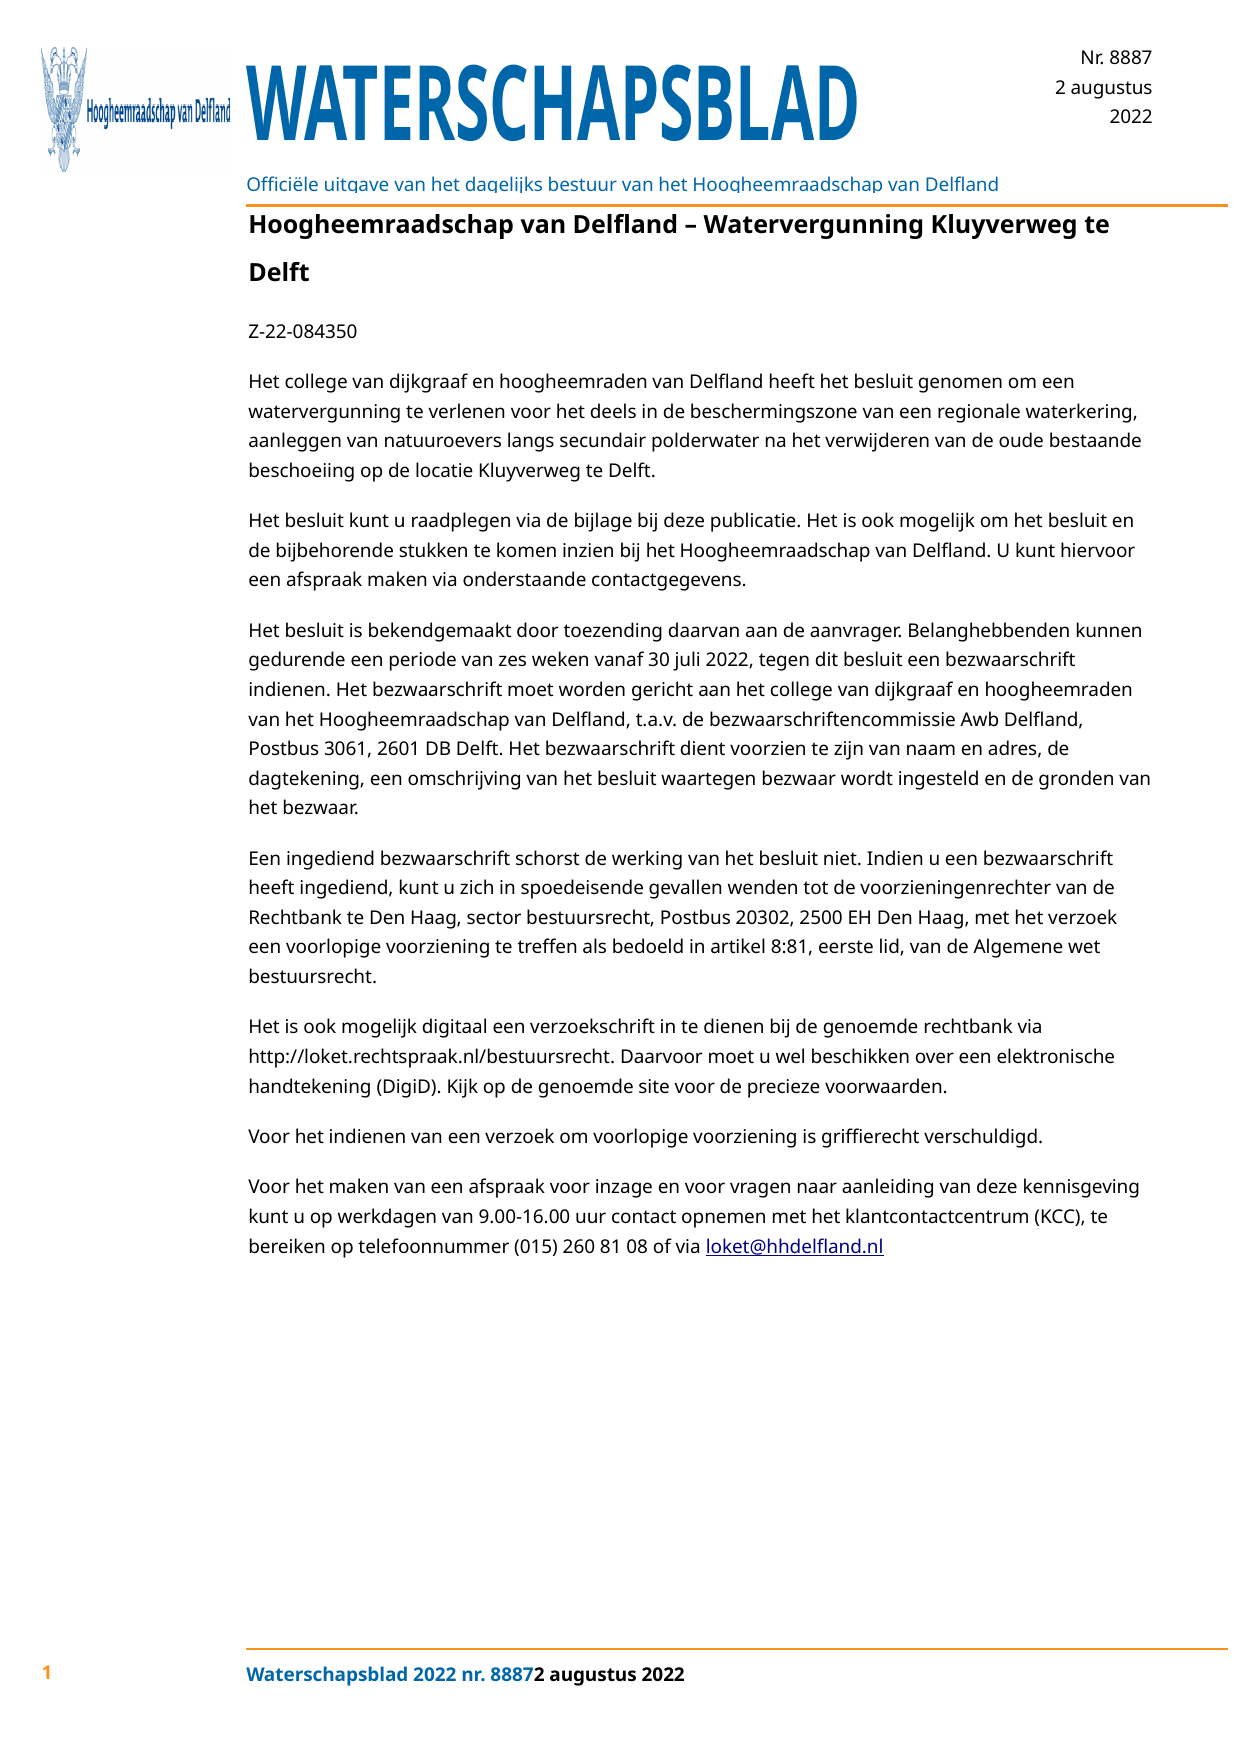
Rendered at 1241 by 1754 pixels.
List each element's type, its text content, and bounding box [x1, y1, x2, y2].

text Voor het maken van een afspraak voor inzage en voor vragen naar aanleiding van deze kennisgeving kunt u op werkdagen van 9.00-16.00 uur contact opnemen met het klantcontactcentrum (KCC), te bereiken op telefoonnummer (015) 260 81 08 of via loket@hhdelfland.nl [248, 1174, 1152, 1259]
text Voor het indienen van een verzoek om voorlopige voorziening is griffierecht verschuldigd. [248, 1123, 1152, 1149]
text Hoogheemraadschap van Delfland – Watervergunning Kluyverweg te Delft [248, 207, 1152, 288]
text Het besluit is bekendgemaakt door toezending daarvan aan de aanvrager. Belanghebbenden kunnen gedurende een periode van zes weken vanaf 30 juli 2022, tegen dit besluit een bezwaarschrift indienen. Het bezwaarschrift moet worden gericht aan het college van dijkgraaf en hoogheemraden van het Hoogheemraadschap van Delfland, t.a.v. de bezwaarschriftencommissie Awb Delfland, Postbus 3061, 2601 DB Delft. Het bezwaarschrift dient voorzien te zijn van naam en adres, de dagtekening, een omschrijving van het besluit waartegen bezwaar wordt ingesteld en de gronden van het bezwaar. [248, 617, 1152, 820]
text Z-22-084350 [248, 318, 1152, 344]
text Het is ook mogelijk digitaal een verzoekschrift in te dienen bij de genoemde rechtbank via http://loket.rechtspraak.nl/bestuursrecht. Daarvoor moet u wel beschikken over een elektronische handtekening (DigiD). Kijk op de genoemde site voor de precieze voorwaarden. [248, 1014, 1152, 1099]
text Het besluit kunt u raadplegen via de bijlage bij deze publicatie. Het is ook mogelijk om het besluit en de bijbehorende stukken te komen inzien bij het Hoogheemraadschap van Delfland. U kunt hiervoor een afspraak maken via onderstaande contactgegevens. [248, 507, 1152, 592]
picture [41, 47, 231, 172]
text Het college van dijkgraaf en hoogheemraden van Delfland heeft het besluit genomen om een watervergunning te verlenen voor het deels in de beschermingszone van een regionale waterkering, aanleggen van natuuroevers langs secundair polderwater na het verwijderen van de oude bestaande beschoeiing op de locatie Kluyverweg te Delft. [248, 368, 1152, 483]
text Een ingediend bezwaarschrift schorst de werking van het besluit niet. Indien u een bezwaarschrift heeft ingediend, kunt u zich in spoedeisende gevallen wenden tot de voorzieningenrechter van de Rechtbank te Den Haag, sector bestuursrecht, Postbus 20302, 2500 EH Den Haag, met het verzoek een voorlopige voorziening te treffen als bedoeld in artikel 8:81, eerste lid, van de Algemene wet bestuursrecht. [248, 845, 1152, 989]
